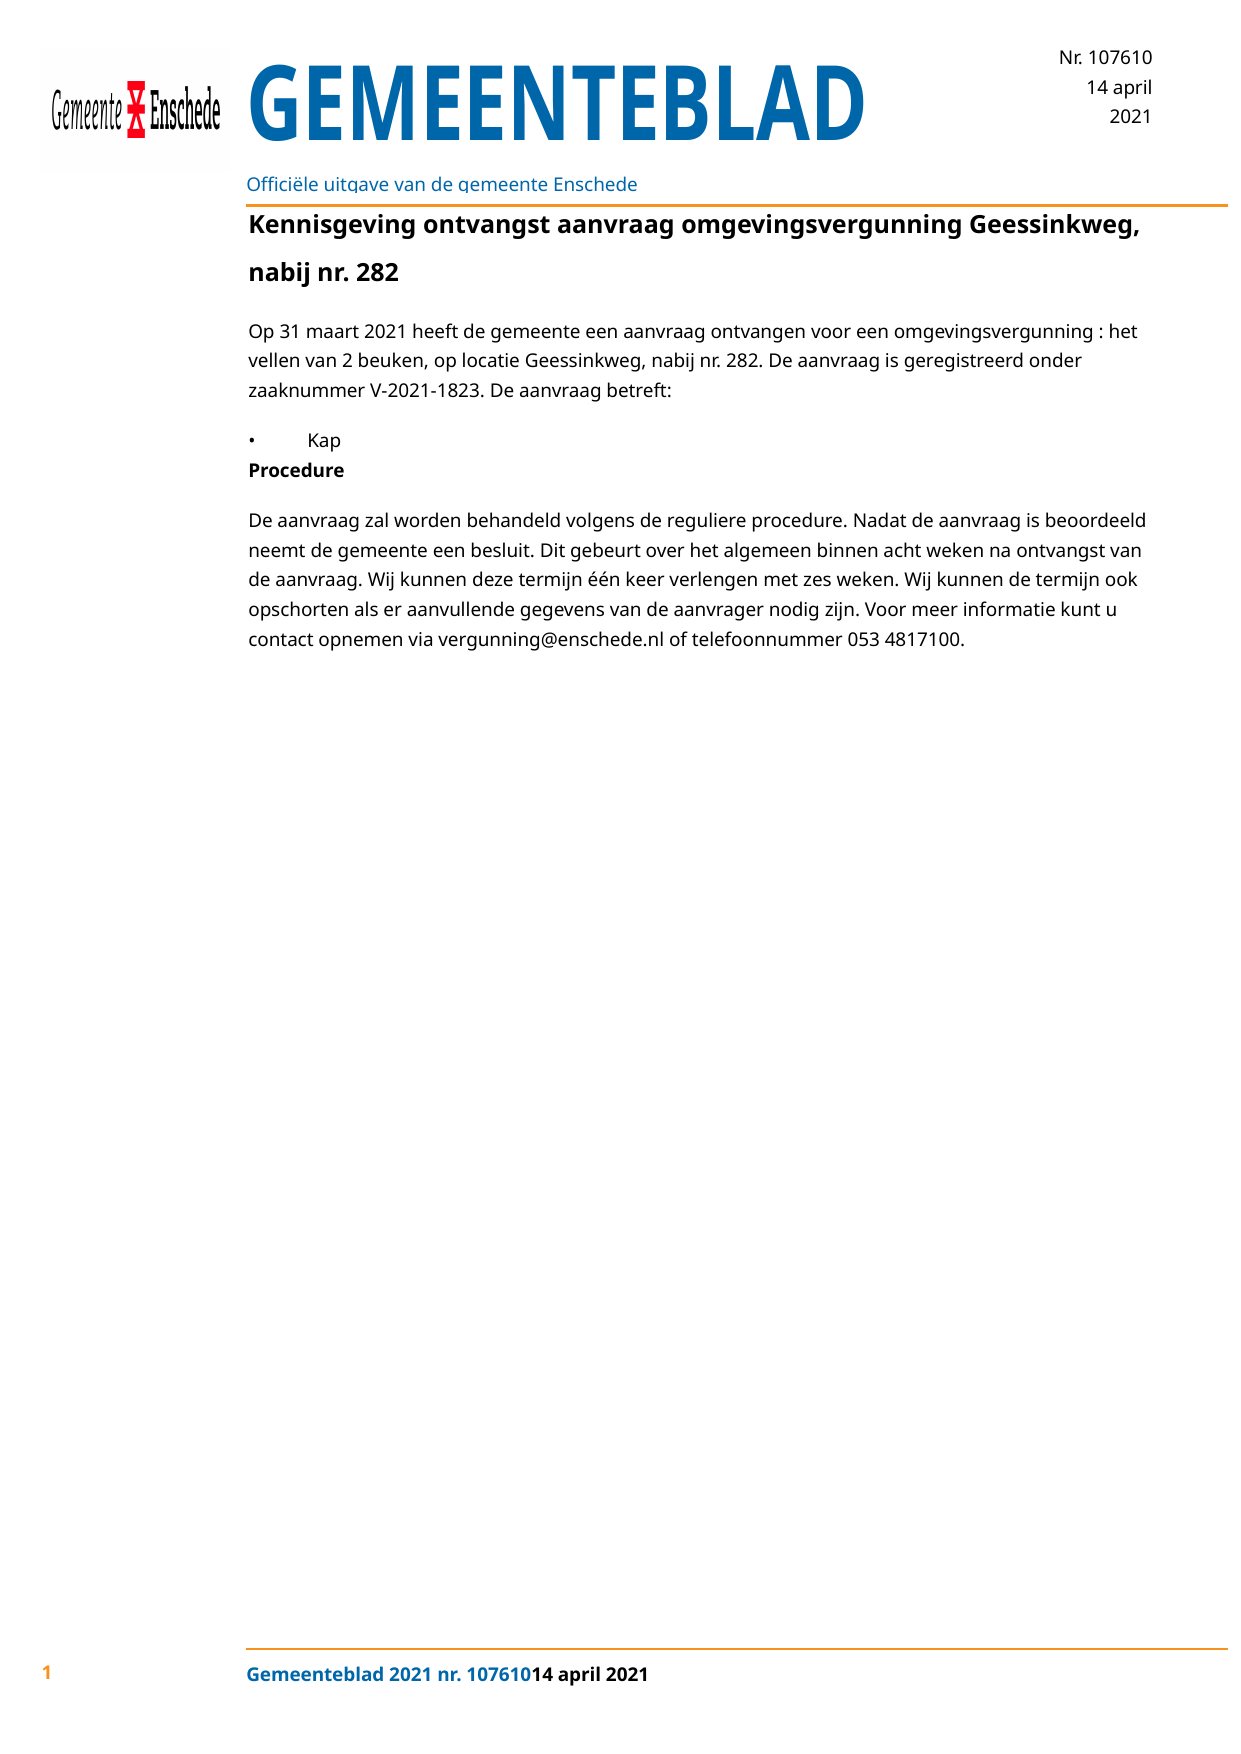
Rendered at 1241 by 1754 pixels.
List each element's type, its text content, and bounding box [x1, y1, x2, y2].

list Kap [248, 427, 1152, 453]
text Op 31 maart 2021 heeft de gemeente een aanvraag ontvangen voor een omgevingsvergunning : het vellen van 2 beuken, op locatie Geessinkweg, nabij nr. 282. De aanvraag is geregistreerd onder zaaknummer V-2021-1823. De aanvraag betreft: [248, 318, 1152, 403]
text Kennisgeving ontvangst aanvraag omgevingsvergunning Geessinkweg, nabij nr. 282 [248, 207, 1152, 288]
text Procedure [248, 457, 1152, 483]
picture [41, 47, 231, 172]
text De aanvraag zal worden behandeld volgens de reguliere procedure. Nadat de aanvraag is beoordeeld neemt de gemeente een besluit. Dit gebeurt over het algemeen binnen acht weken na ontvangst van de aanvraag. Wij kunnen deze termijn één keer verlengen met zes weken. Wij kunnen de termijn ook opschorten als er aanvullende gegevens van de aanvrager nodig zijn. Voor meer informatie kunt u contact opnemen via vergunning@enschede.nl of telefoonnummer 053 4817100. [248, 507, 1152, 652]
